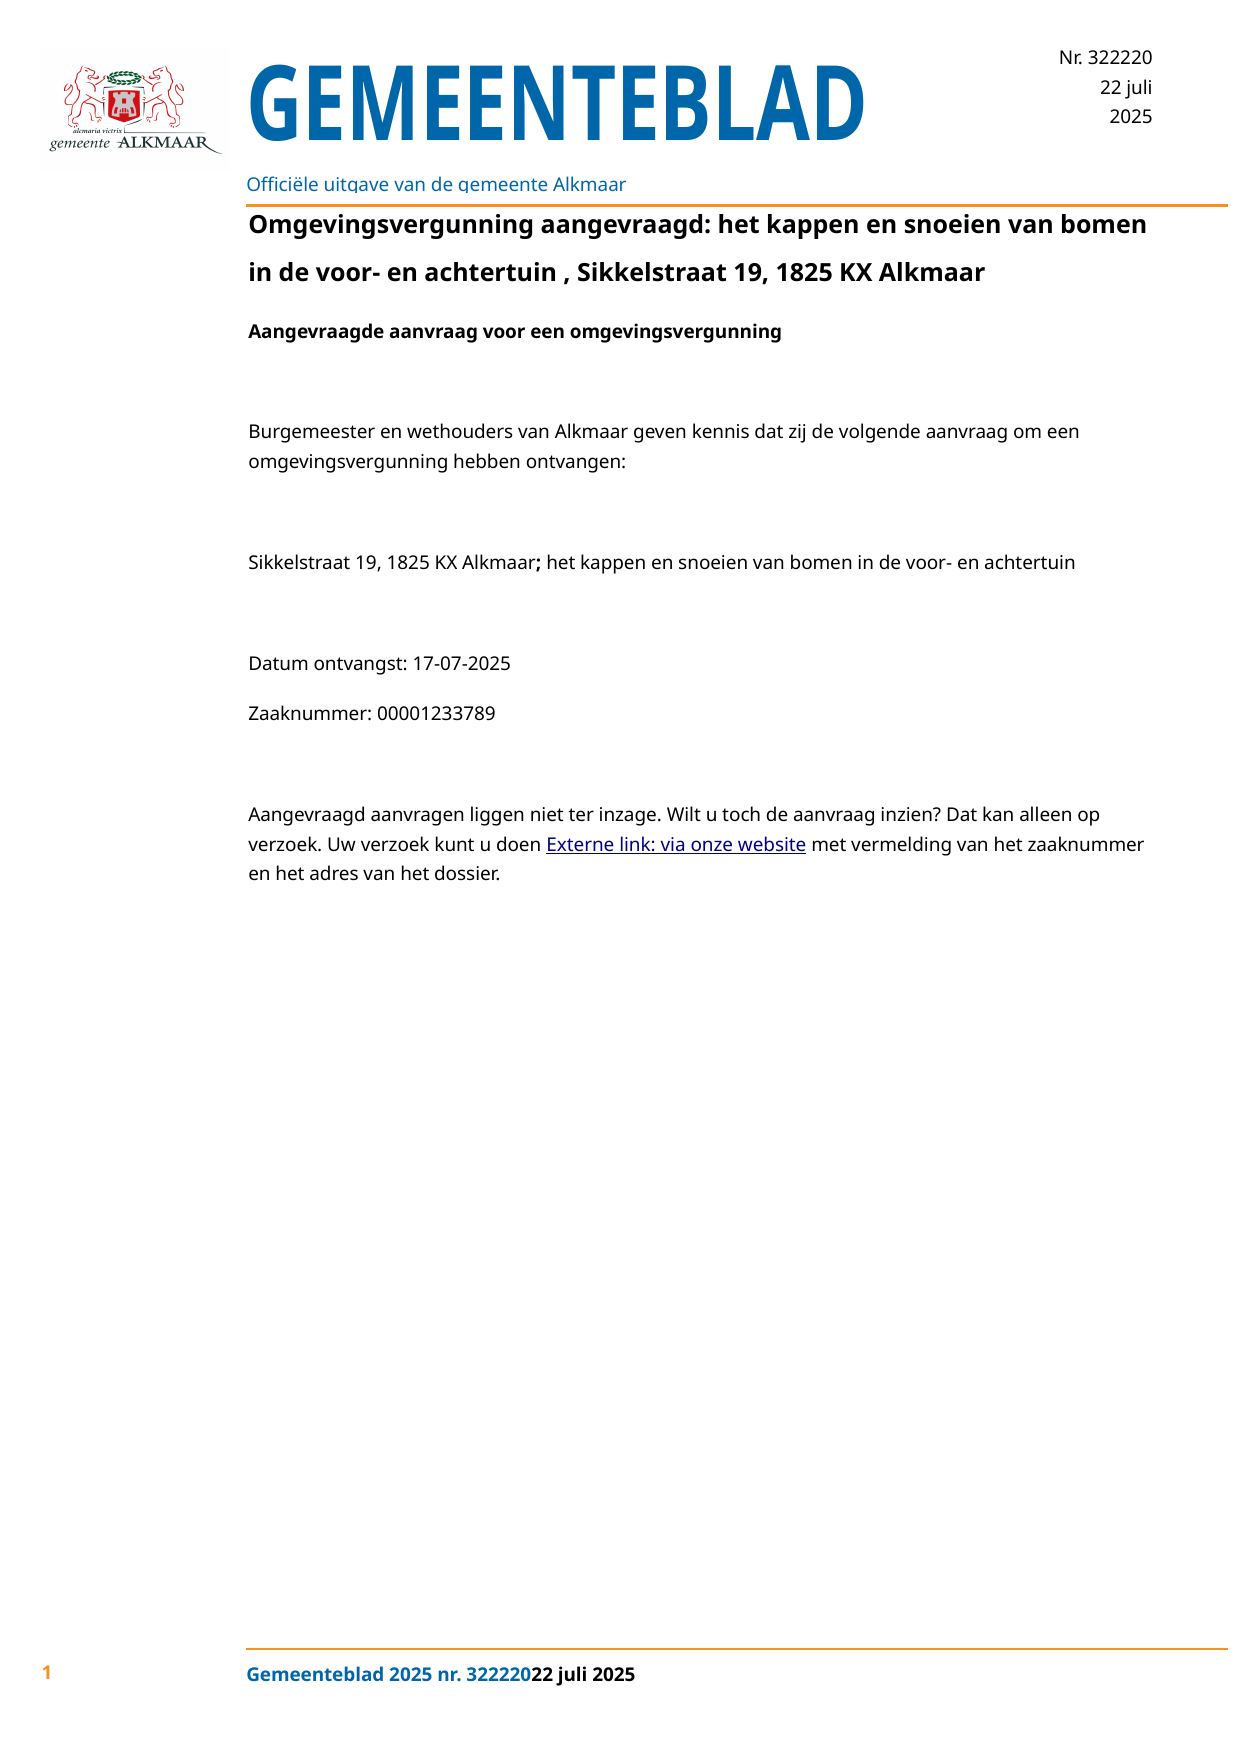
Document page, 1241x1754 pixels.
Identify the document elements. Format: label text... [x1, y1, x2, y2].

text Sikkelstraat 19, 1825 KX Alkmaar; het kappen en snoeien van bomen in de voor- en achtertuin [248, 549, 1152, 575]
text Omgevingsvergunning aangevraagd: het kappen en snoeien van bomen in de voor- en achtertuin , Sikkelstraat 19, 1825 KX Alkmaar [248, 207, 1152, 288]
picture [41, 47, 231, 172]
text Aangevraagd aanvragen liggen niet ter inzage. Wilt u toch de aanvraag inzien? Dat kan alleen op verzoek. Uw verzoek kunt u doen Externe link: via onze website met vermelding van het zaaknummer en het adres van het dossier. [248, 801, 1152, 886]
text Aangevraagde aanvraag voor een omgevingsvergunning [248, 318, 1152, 344]
text Zaaknummer: 00001233789 [248, 700, 1152, 726]
text Burgemeester en wethouders van Alkmaar geven kennis dat zij de volgende aanvraag om een omgevingsvergunning hebben ontvangen: [248, 419, 1152, 474]
text Datum ontvangst: 17-07-2025 [248, 650, 1152, 676]
